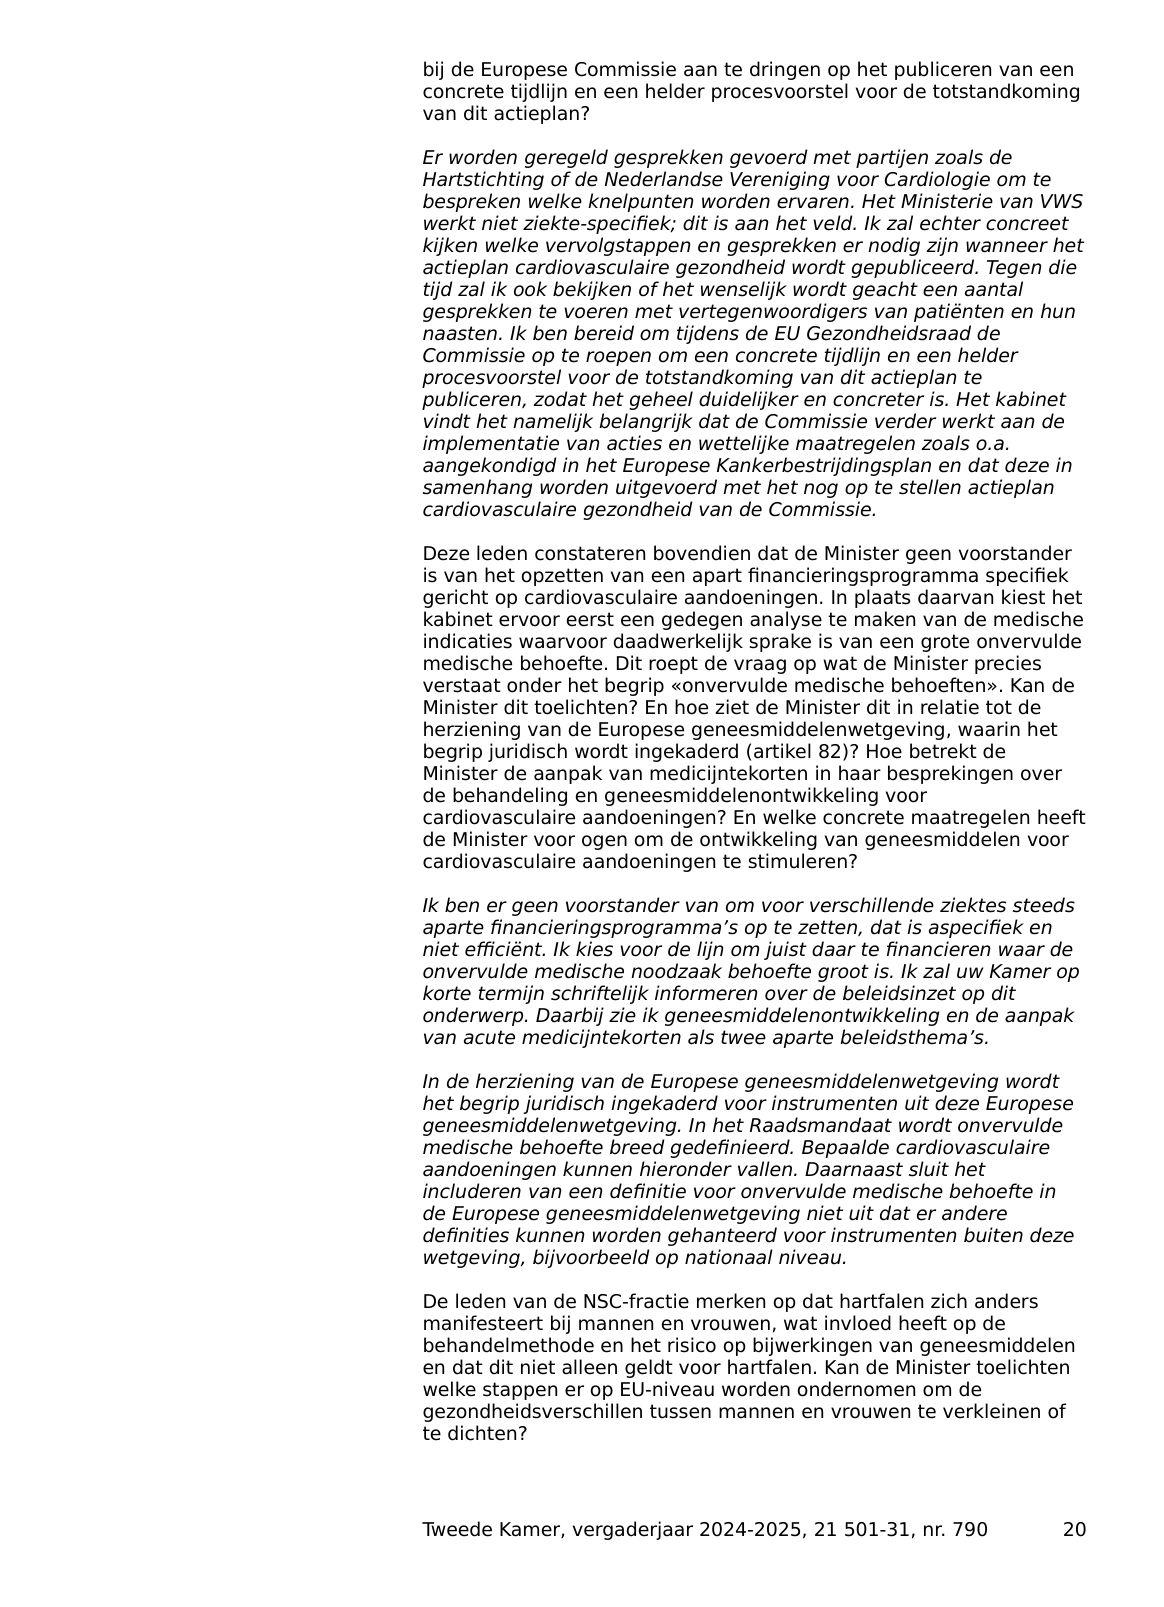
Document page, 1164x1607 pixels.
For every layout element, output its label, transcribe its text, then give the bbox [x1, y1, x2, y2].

text De leden van de NSC-fractie merken op dat hartfalen zich anders manifesteert bij mannen en vrouwen, wat invloed heeft op de behandelmethode en het risico op bijwerkingen van geneesmiddelen en dat dit niet alleen geldt voor hartfalen. Kan de Minister toelichten welke stappen er op EU-niveau worden ondernomen om de gezondheidsverschillen tussen mannen en vrouwen te verkleinen of te dichten? [422, 1291, 1087, 1445]
text bij de Europese Commissie aan te dringen op het publiceren van een concrete tijdlijn en een helder procesvoorstel voor de totstandkoming van dit actieplan? [422, 59, 1087, 125]
text Ik ben er geen voorstander van om voor verschillende ziektes steeds aparte financieringsprogramma’s op te zetten, dat is aspecifiek en niet efficiënt. Ik kies voor de lijn om juist daar te financieren waar de onvervulde medische noodzaak behoefte groot is. Ik zal uw Kamer op korte termijn schriftelijk informeren over de beleidsinzet op dit onderwerp. Daarbij zie ik geneesmiddelenontwikkeling en de aanpak van acute medicijntekorten als twee aparte beleidsthema’s. [422, 895, 1087, 1049]
text In de herziening van de Europese geneesmiddelenwetgeving wordt het begrip juridisch ingekaderd voor instrumenten uit deze Europese geneesmiddelenwetgeving. In het Raadsmandaat wordt onvervulde medische behoefte breed gedefinieerd. Bepaalde cardiovasculaire aandoeningen kunnen hieronder vallen. Daarnaast sluit het includeren van een definitie voor onvervulde medische behoefte in de Europese geneesmiddelenwetgeving niet uit dat er andere definities kunnen worden gehanteerd voor instrumenten buiten deze wetgeving, bijvoorbeeld op nationaal niveau. [422, 1071, 1087, 1269]
text Deze leden constateren bovendien dat de Minister geen voorstander is van het opzetten van een apart financieringsprogramma specifiek gericht op cardiovasculaire aandoeningen. In plaats daarvan kiest het kabinet ervoor eerst een gedegen analyse te maken van de medische indicaties waarvoor daadwerkelijk sprake is van een grote onvervulde medische behoefte. Dit roept de vraag op wat de Minister precies verstaat onder het begrip «onvervulde medische behoeften». Kan de Minister dit toelichten? En hoe ziet de Minister dit in relatie tot de herziening van de Europese geneesmiddelenwetgeving, waarin het begrip juridisch wordt ingekaderd (artikel 82)? Hoe betrekt de Minister de aanpak van medicijntekorten in haar besprekingen over de behandeling en geneesmiddelenontwikkeling voor cardiovasculaire aandoeningen? En welke concrete maatregelen heeft de Minister voor ogen om de ontwikkeling van geneesmiddelen voor cardiovasculaire aandoeningen te stimuleren? [422, 543, 1087, 873]
text Er worden geregeld gesprekken gevoerd met partijen zoals de Hartstichting of de Nederlandse Vereniging voor Cardiologie om te bespreken welke knelpunten worden ervaren. Het Ministerie van VWS werkt niet ziekte-specifiek; dit is aan het veld. Ik zal echter concreet kijken welke vervolgstappen en gesprekken er nodig zijn wanneer het actieplan cardiovasculaire gezondheid wordt gepubliceerd. Tegen die tijd zal ik ook bekijken of het wenselijk wordt geacht een aantal gesprekken te voeren met vertegenwoordigers van patiënten en hun naasten. Ik ben bereid om tijdens de EU Gezondheidsraad de Commissie op te roepen om een concrete tijdlijn en een helder procesvoorstel voor de totstandkoming van dit actieplan te publiceren, zodat het geheel duidelijker en concreter is. Het kabinet vindt het namelijk belangrijk dat de Commissie verder werkt aan de implementatie van acties en wettelijke maatregelen zoals o.a. aangekondigd in het Europese Kankerbestrijdingsplan en dat deze in samenhang worden uitgevoerd met het nog op te stellen actieplan cardiovasculaire gezondheid van de Commissie. [422, 147, 1087, 521]
